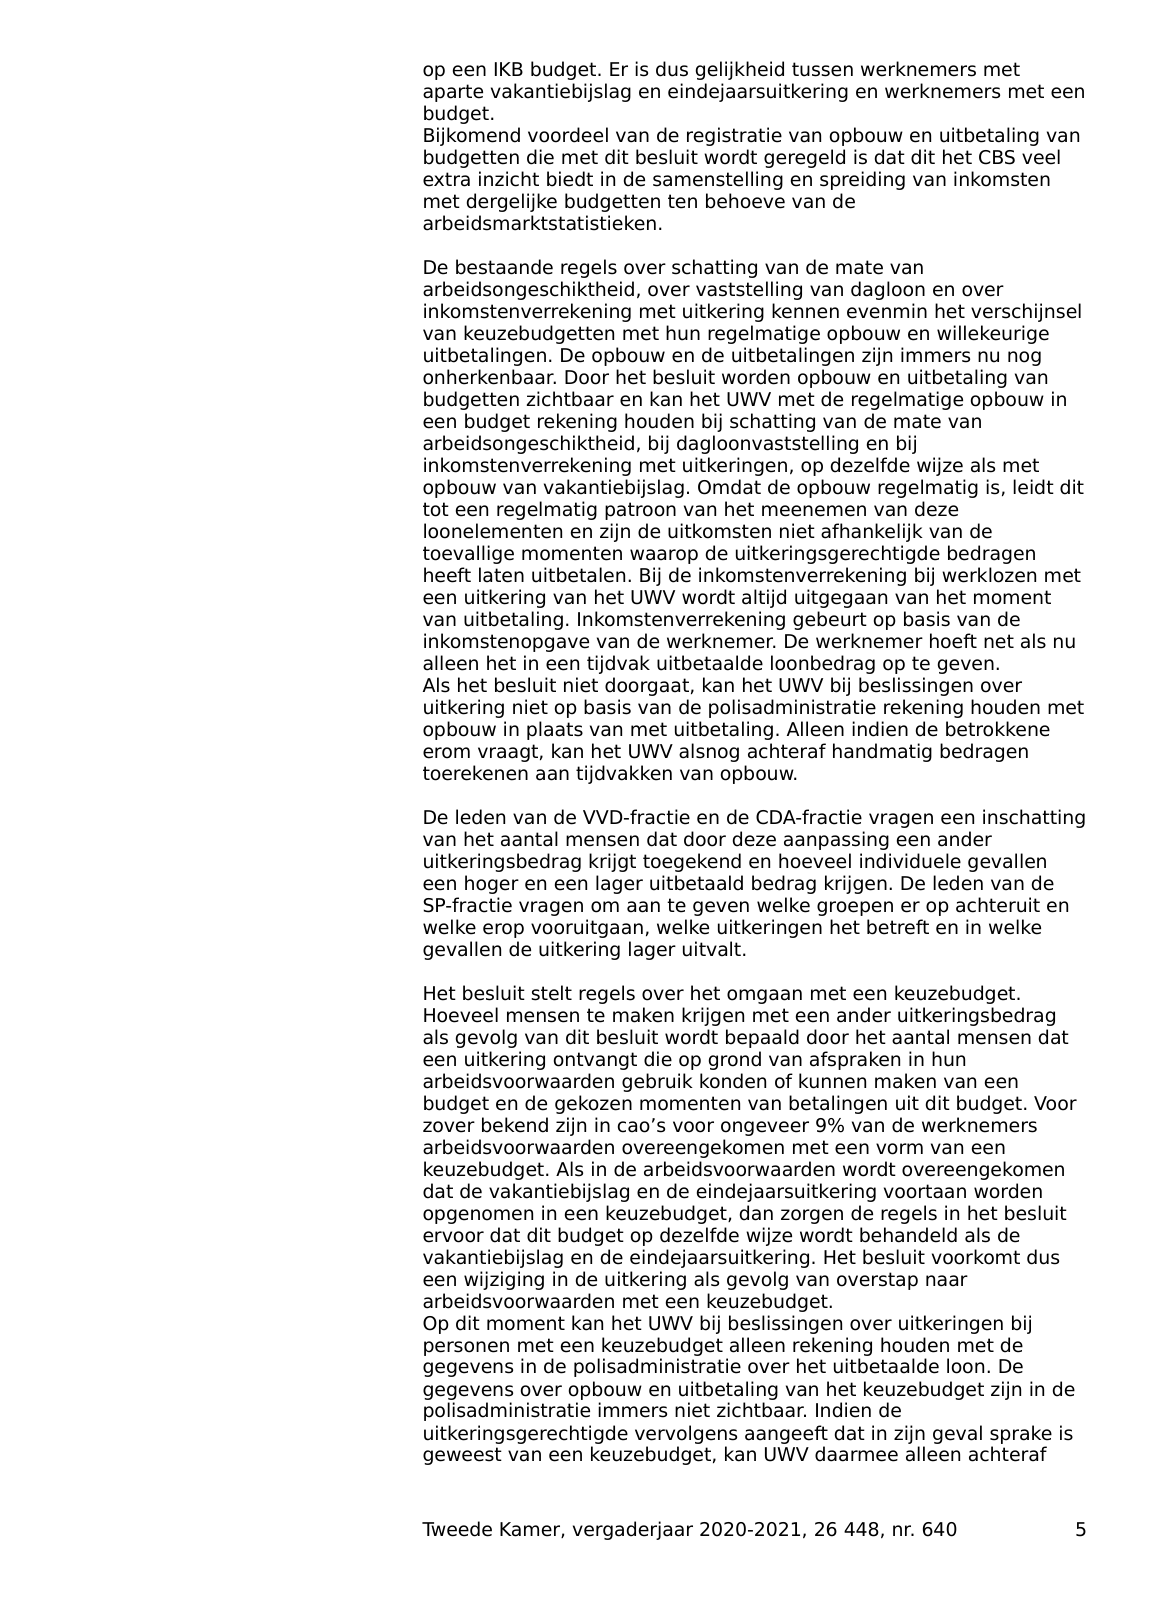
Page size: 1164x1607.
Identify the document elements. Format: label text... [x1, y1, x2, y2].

text Als het besluit niet doorgaat, kan het UWV bij beslissingen over uitkering niet op basis van de polisadministratie rekening houden met opbouw in plaats van met uitbetaling. Alleen indien de betrokkene erom vraagt, kan het UWV alsnog achteraf handmatig bedragen toerekenen aan tijdvakken van opbouw. [422, 675, 1087, 784]
text Op dit moment kan het UWV bij beslissingen over uitkeringen bij personen met een keuzebudget alleen rekening houden met de gegevens in de polisadministratie over het uitbetaalde loon. De gegevens over opbouw en uitbetaling van het keuzebudget zijn in de polisadministratie immers niet zichtbaar. Indien de uitkeringsgerechtigde vervolgens aangeeft dat in zijn geval sprake is geweest van een keuzebudget, kan UWV daarmee alleen achteraf [422, 1312, 1087, 1466]
text De leden van de VVD-fractie en de CDA-fractie vragen een inschatting van het aantal mensen dat door deze aanpassing een ander uitkeringsbedrag krijgt toegekend en hoeveel individuele gevallen een hoger en een lager uitbetaald bedrag krijgen. De leden van de SP-fractie vragen om aan te geven welke groepen er op achteruit en welke erop vooruitgaan, welke uitkeringen het betreft en in welke gevallen de uitkering lager uitvalt. [422, 807, 1087, 961]
text Bijkomend voordeel van de registratie van opbouw en uitbetaling van budgetten die met dit besluit wordt geregeld is dat dit het CBS veel extra inzicht biedt in de samenstelling en spreiding van inkomsten met dergelijke budgetten ten behoeve van de arbeidsmarktstatistieken. [422, 125, 1087, 235]
text Het besluit stelt regels over het omgaan met een keuzebudget. Hoeveel mensen te maken krijgen met een ander uitkeringsbedrag als gevolg van dit besluit wordt bepaald door het aantal mensen dat een uitkering ontvangt die op grond van afspraken in hun arbeidsvoorwaarden gebruik konden of kunnen maken van een budget en de gekozen momenten van betalingen uit dit budget. Voor zover bekend zijn in cao’s voor ongeveer 9% van de werknemers arbeidsvoorwaarden overeengekomen met een vorm van een keuzebudget. Als in de arbeidsvoorwaarden wordt overeengekomen dat de vakantiebijslag en de eindejaarsuitkering voortaan worden opgenomen in een keuzebudget, dan zorgen de regels in het besluit ervoor dat dit budget op dezelfde wijze wordt behandeld als de vakantiebijslag en de eindejaarsuitkering. Het besluit voorkomt dus een wijziging in de uitkering als gevolg van overstap naar arbeidsvoorwaarden met een keuzebudget. [422, 983, 1087, 1312]
text op een IKB budget. Er is dus gelijkheid tussen werknemers met aparte vakantiebijslag en eindejaarsuitkering en werknemers met een budget. [422, 59, 1087, 125]
text De bestaande regels over schatting van de mate van arbeidsongeschiktheid, over vaststelling van dagloon en over inkomstenverrekening met uitkering kennen evenmin het verschijnsel van keuzebudgetten met hun regelmatige opbouw en willekeurige uitbetalingen. De opbouw en de uitbetalingen zijn immers nu nog onherkenbaar. Door het besluit worden opbouw en uitbetaling van budgetten zichtbaar en kan het UWV met de regelmatige opbouw in een budget rekening houden bij schatting van de mate van arbeidsongeschiktheid, bij dagloonvaststelling en bij inkomstenverrekening met uitkeringen, op dezelfde wijze als met opbouw van vakantiebijslag. Omdat de opbouw regelmatig is, leidt dit tot een regelmatig patroon van het meenemen van deze loonelementen en zijn de uitkomsten niet afhankelijk van de toevallige momenten waarop de uitkeringsgerechtigde bedragen heeft laten uitbetalen. Bij de inkomstenverrekening bij werklozen met een uitkering van het UWV wordt altijd uitgegaan van het moment van uitbetaling. Inkomstenverrekening gebeurt op basis van de inkomstenopgave van de werknemer. De werknemer hoeft net als nu alleen het in een tijdvak uitbetaalde loonbedrag op te geven. [422, 257, 1087, 675]
